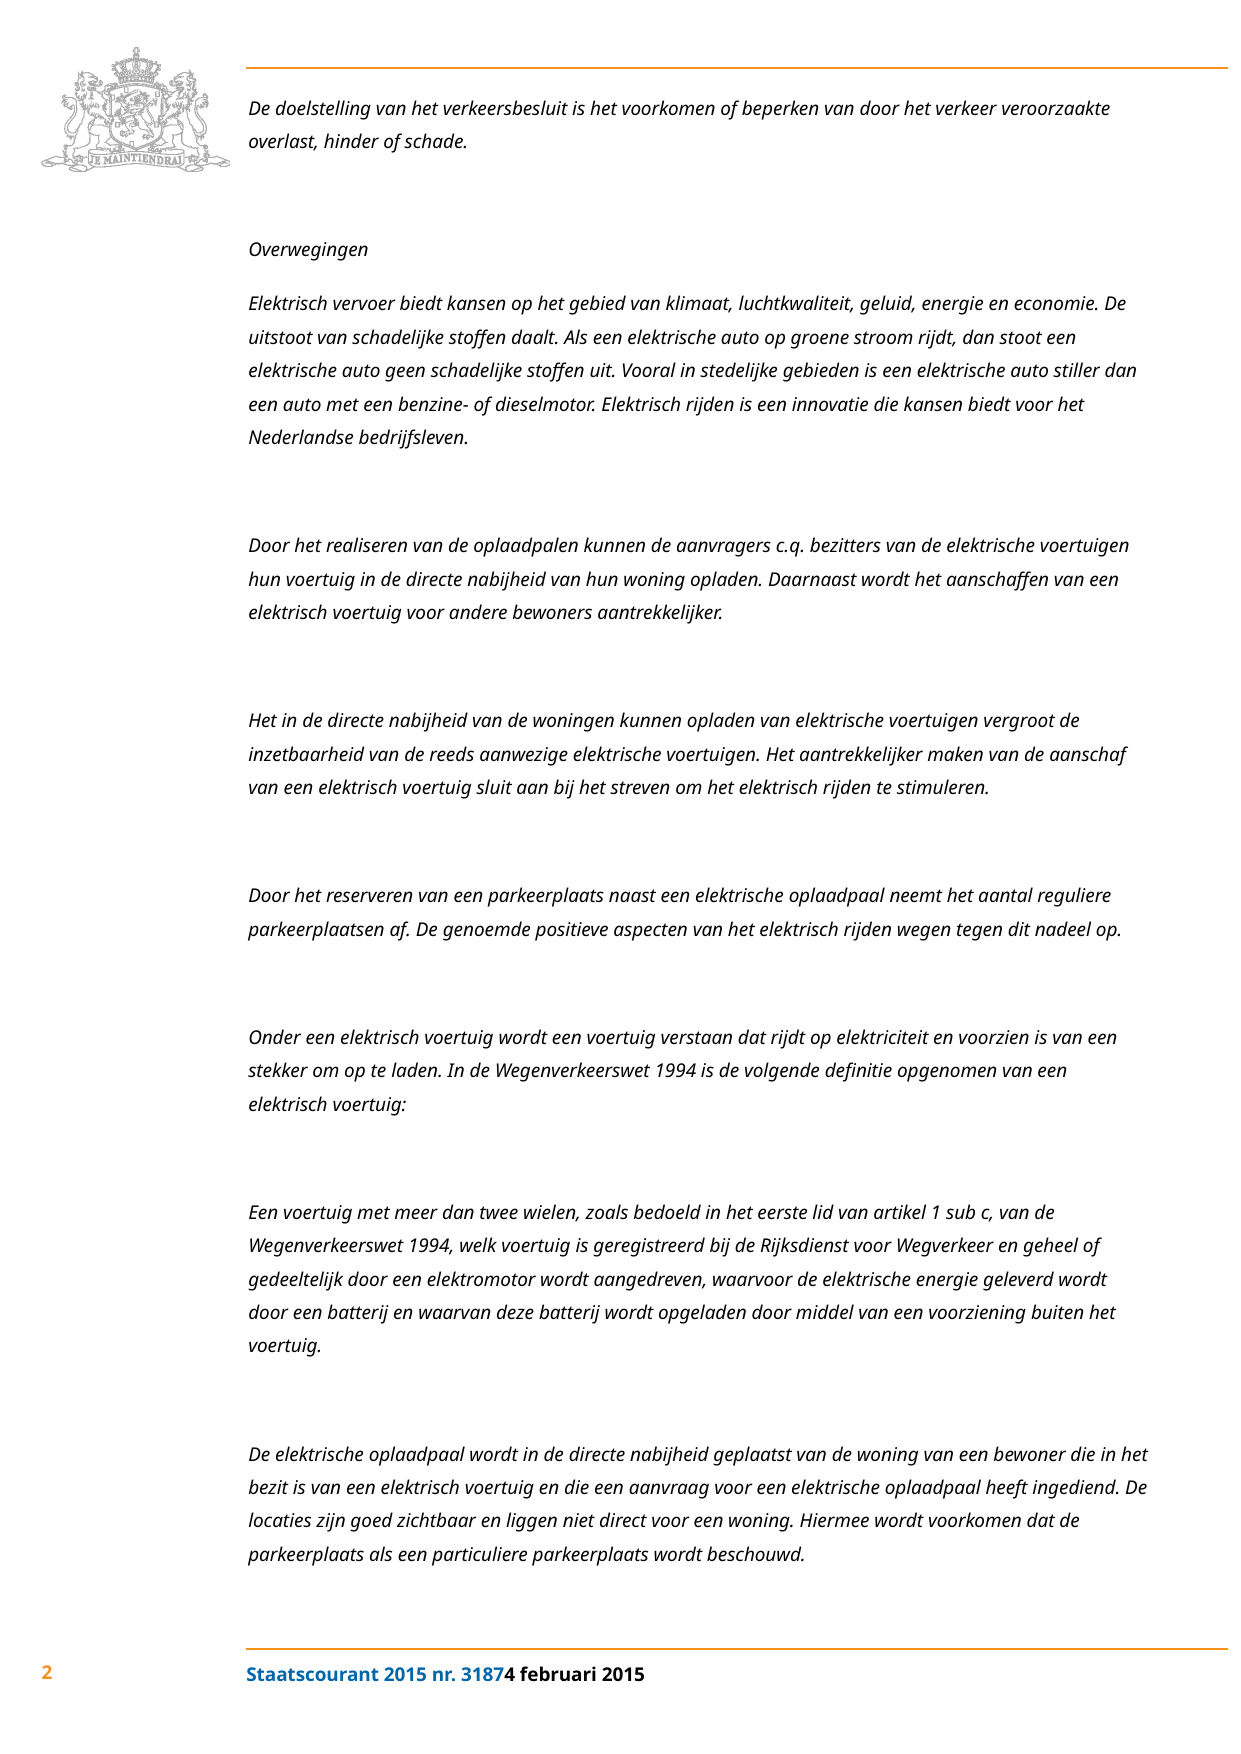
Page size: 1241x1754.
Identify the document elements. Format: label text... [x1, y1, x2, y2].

text Elektrisch vervoer biedt kansen op het gebied van klimaat, luchtkwaliteit, geluid, energie en economie. De uitstoot van schadelijke stoffen daalt. Als een elektrische auto op groene stroom rijdt, dan stoot een elektrische auto geen schadelijke stoffen uit. Vooral in stedelijke gebieden is een elektrische auto stiller dan een auto met een benzine- of dieselmotor. Elektrisch rijden is een innovatie die kansen biedt voor het Nederlandse bedrijfsleven. [248, 290, 1152, 450]
text Overwegingen [248, 236, 1152, 262]
picture [41, 47, 231, 172]
text De doelstelling van het verkeersbesluit is het voorkomen of beperken van door het verkeer veroorzaakte overlast, hinder of schade. [248, 95, 1152, 154]
text Het in de directe nabijheid van de woningen kunnen opladen van elektrische voertuigen vergroot de inzetbaarheid van de reeds aanwezige elektrische voertuigen. Het aantrekkelijker maken van de aanschaf van een elektrisch voertuig sluit aan bij het streven om het elektrisch rijden te stimuleren. [248, 707, 1152, 800]
text Door het reserveren van een parkeerplaats naast een elektrische oplaadpaal neemt het aantal reguliere parkeerplaatsen af. De genoemde positieve aspecten van het elektrisch rijden wegen tegen dit nadeel op. [248, 882, 1152, 941]
text Een voertuig met meer dan twee wielen, zoals bedoeld in het eerste lid van artikel 1 sub c, van de Wegenverkeerswet 1994, welk voertuig is geregistreerd bij de Rijksdienst voor Wegverkeer en geheel of gedeeltelijk door een elektromotor wordt aangedreven, waarvoor de elektrische energie geleverd wordt door een batterij en waarvan deze batterij wordt opgeladen door middel van een voorziening buiten het voertuig. [248, 1199, 1152, 1358]
text Onder een elektrisch voertuig wordt een voertuig verstaan dat rijdt op elektriciteit en voorzien is van een stekker om op te laden. In de Wegenverkeerswet 1994 is de volgende definitie opgenomen van een elektrisch voertuig: [248, 1024, 1152, 1116]
text De elektrische oplaadpaal wordt in de directe nabijheid geplaatst van de woning van een bewoner die in het bezit is van een elektrisch voertuig en die een aanvraag voor een elektrische oplaadpaal heeft ingediend. De locaties zijn goed zichtbaar en liggen niet direct voor een woning. Hiermee wordt voorkomen dat de parkeerplaats als een particuliere parkeerplaats wordt beschouwd. [248, 1441, 1152, 1567]
text Door het realiseren van de oplaadpalen kunnen de aanvragers c.q. bezitters van de elektrische voertuigen hun voertuig in de directe nabijheid van hun woning opladen. Daarnaast wordt het aanschaffen van een elektrisch voertuig voor andere bewoners aantrekkelijker. [248, 532, 1152, 625]
